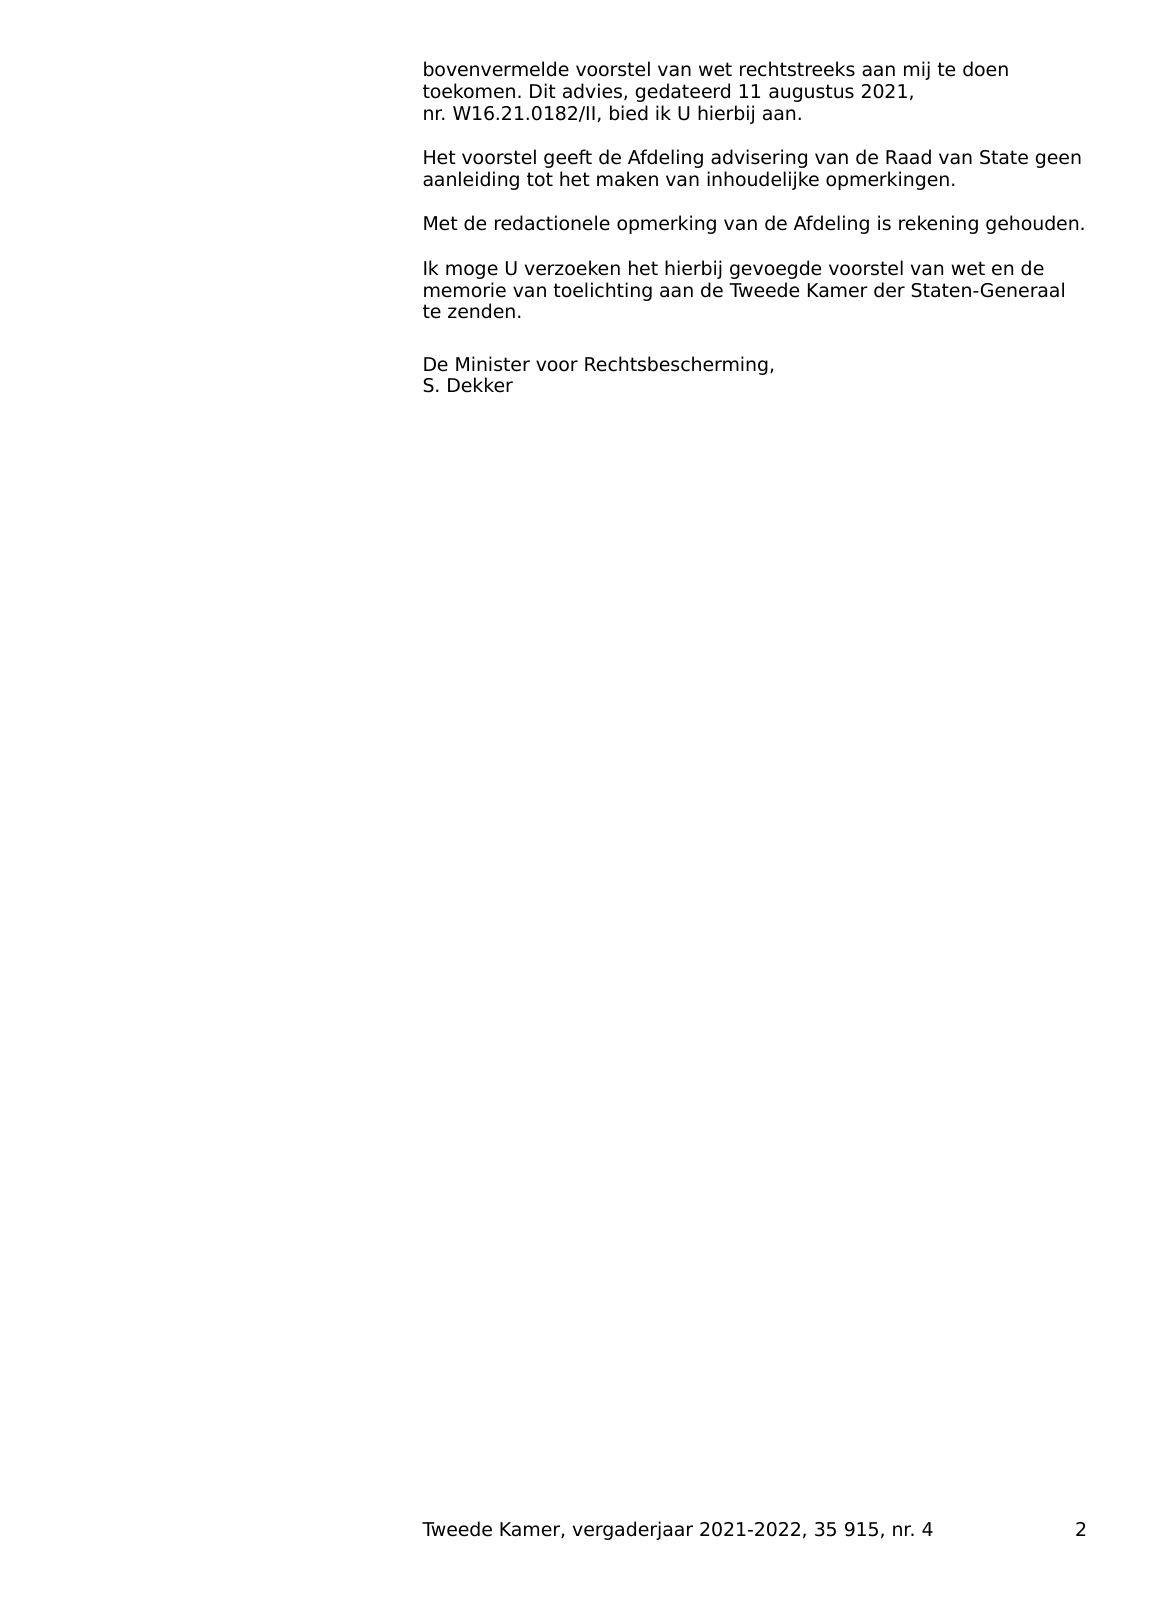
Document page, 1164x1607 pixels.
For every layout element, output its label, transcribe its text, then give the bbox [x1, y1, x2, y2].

text De Minister voor Rechtsbescherming, S. Dekker [422, 353, 1087, 397]
text Met de redactionele opmerking van de Afdeling is rekening gehouden. [422, 213, 1087, 235]
text Het voorstel geeft de Afdeling advisering van de Raad van State geen aanleiding tot het maken van inhoudelijke opmerkingen. [422, 147, 1087, 191]
text Ik moge U verzoeken het hierbij gevoegde voorstel van wet en de memorie van toelichting aan de Tweede Kamer der Staten-Generaal te zenden. [422, 257, 1087, 323]
text bovenvermelde voorstel van wet rechtstreeks aan mij te doen toekomen. Dit advies, gedateerd 11 augustus 2021, nr. W16.21.0182/II, bied ik U hierbij aan. [422, 59, 1087, 125]
